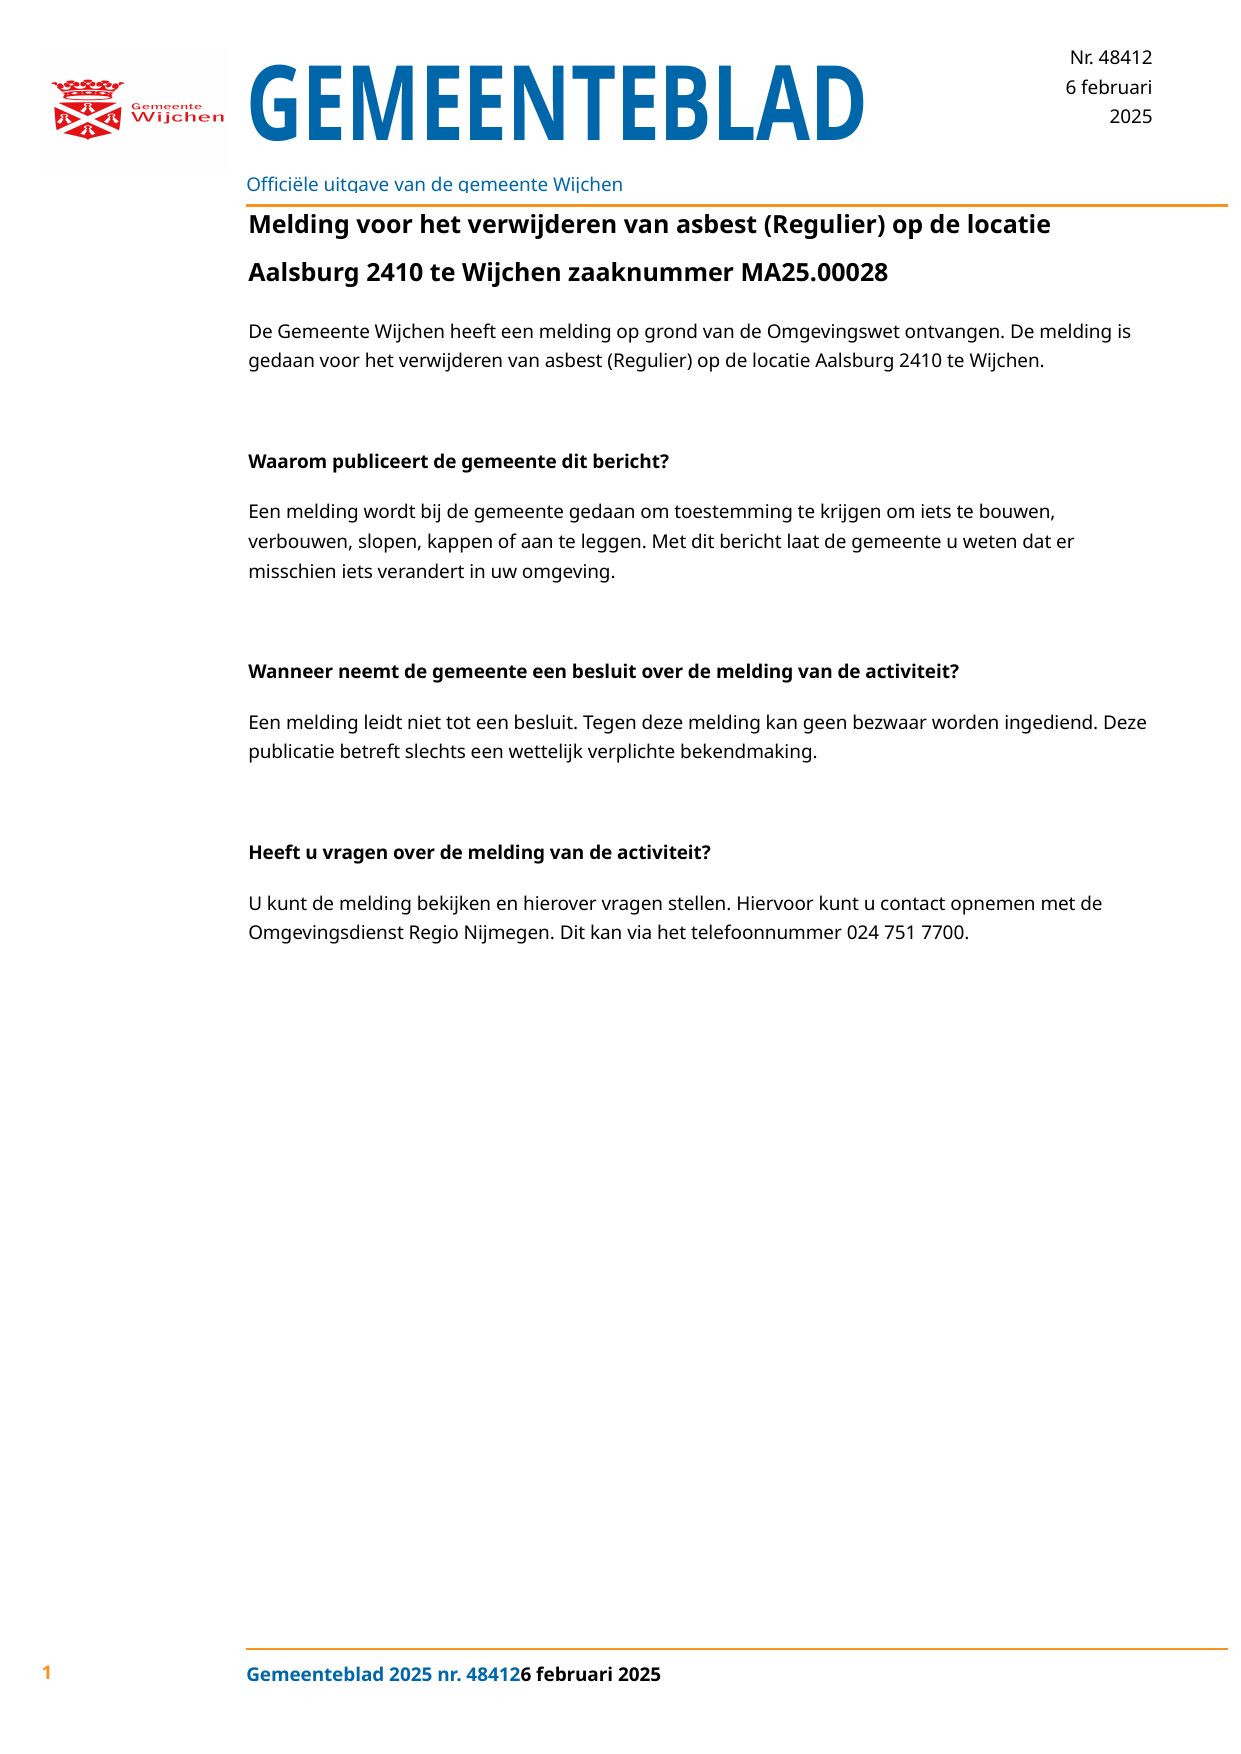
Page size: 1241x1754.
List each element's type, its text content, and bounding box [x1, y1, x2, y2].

text De Gemeente Wijchen heeft een melding op grond van de Omgevingswet ontvangen. De melding is gedaan voor het verwijderen van asbest (Regulier) op de locatie Aalsburg 2410 te Wijchen. [248, 318, 1152, 373]
text Waarom publiceert de gemeente dit bericht? [248, 448, 1152, 474]
text Een melding wordt bij de gemeente gedaan om toestemming te krijgen om iets te bouwen, verbouwen, slopen, kappen of aan te leggen. Met dit bericht laat de gemeente u weten dat er misschien iets verandert in uw omgeving. [248, 499, 1152, 584]
text U kunt de melding bekijken en hierover vragen stellen. Hiervoor kunt u contact opnemen met de Omgevingsdienst Regio Nijmegen. Dit kan via het telefoonnummer 024 751 7700. [248, 890, 1152, 945]
text Een melding leidt niet tot een besluit. Tegen deze melding kan geen bezwaar worden ingediend. Deze publicatie betreft slechts een wettelijk verplichte bekendmaking. [248, 709, 1152, 764]
text Wanneer neemt de gemeente een besluit over de melding van de activiteit? [248, 659, 1152, 684]
text Melding voor het verwijderen van asbest (Regulier) op de locatie Aalsburg 2410 te Wijchen zaaknummer MA25.00028 [248, 207, 1152, 288]
text Heeft u vragen over de melding van de activiteit? [248, 839, 1152, 865]
picture [41, 47, 231, 172]
